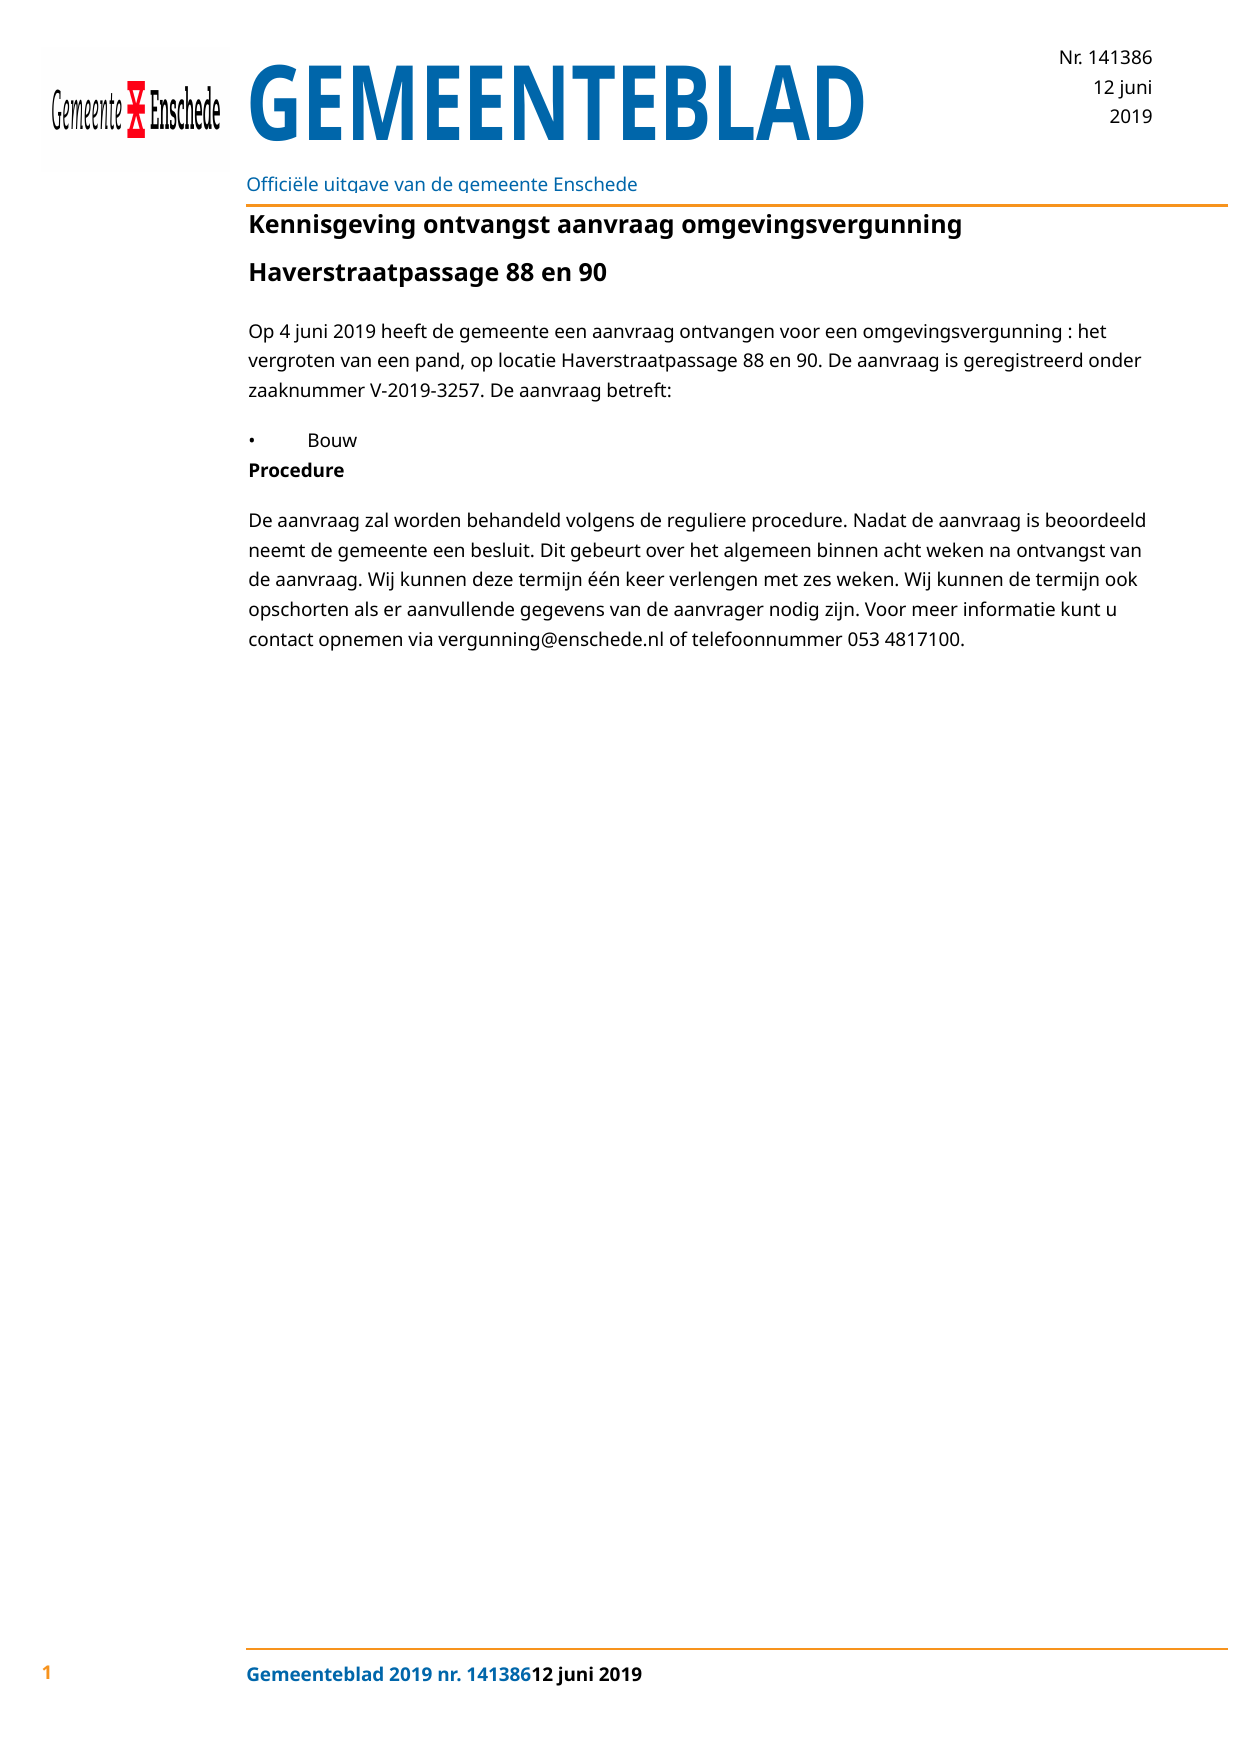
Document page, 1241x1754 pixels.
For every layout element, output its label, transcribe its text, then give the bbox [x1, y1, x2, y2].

list Bouw [248, 427, 1152, 453]
picture [41, 47, 231, 172]
text Op 4 juni 2019 heeft de gemeente een aanvraag ontvangen voor een omgevingsvergunning : het vergroten van een pand, op locatie Haverstraatpassage 88 en 90. De aanvraag is geregistreerd onder zaaknummer V-2019-3257. De aanvraag betreft: [248, 318, 1152, 403]
text Kennisgeving ontvangst aanvraag omgevingsvergunning Haverstraatpassage 88 en 90 [248, 207, 1152, 288]
text Procedure [248, 457, 1152, 483]
text De aanvraag zal worden behandeld volgens de reguliere procedure. Nadat de aanvraag is beoordeeld neemt de gemeente een besluit. Dit gebeurt over het algemeen binnen acht weken na ontvangst van de aanvraag. Wij kunnen deze termijn één keer verlengen met zes weken. Wij kunnen de termijn ook opschorten als er aanvullende gegevens van de aanvrager nodig zijn. Voor meer informatie kunt u contact opnemen via vergunning@enschede.nl of telefoonnummer 053 4817100. [248, 507, 1152, 652]
